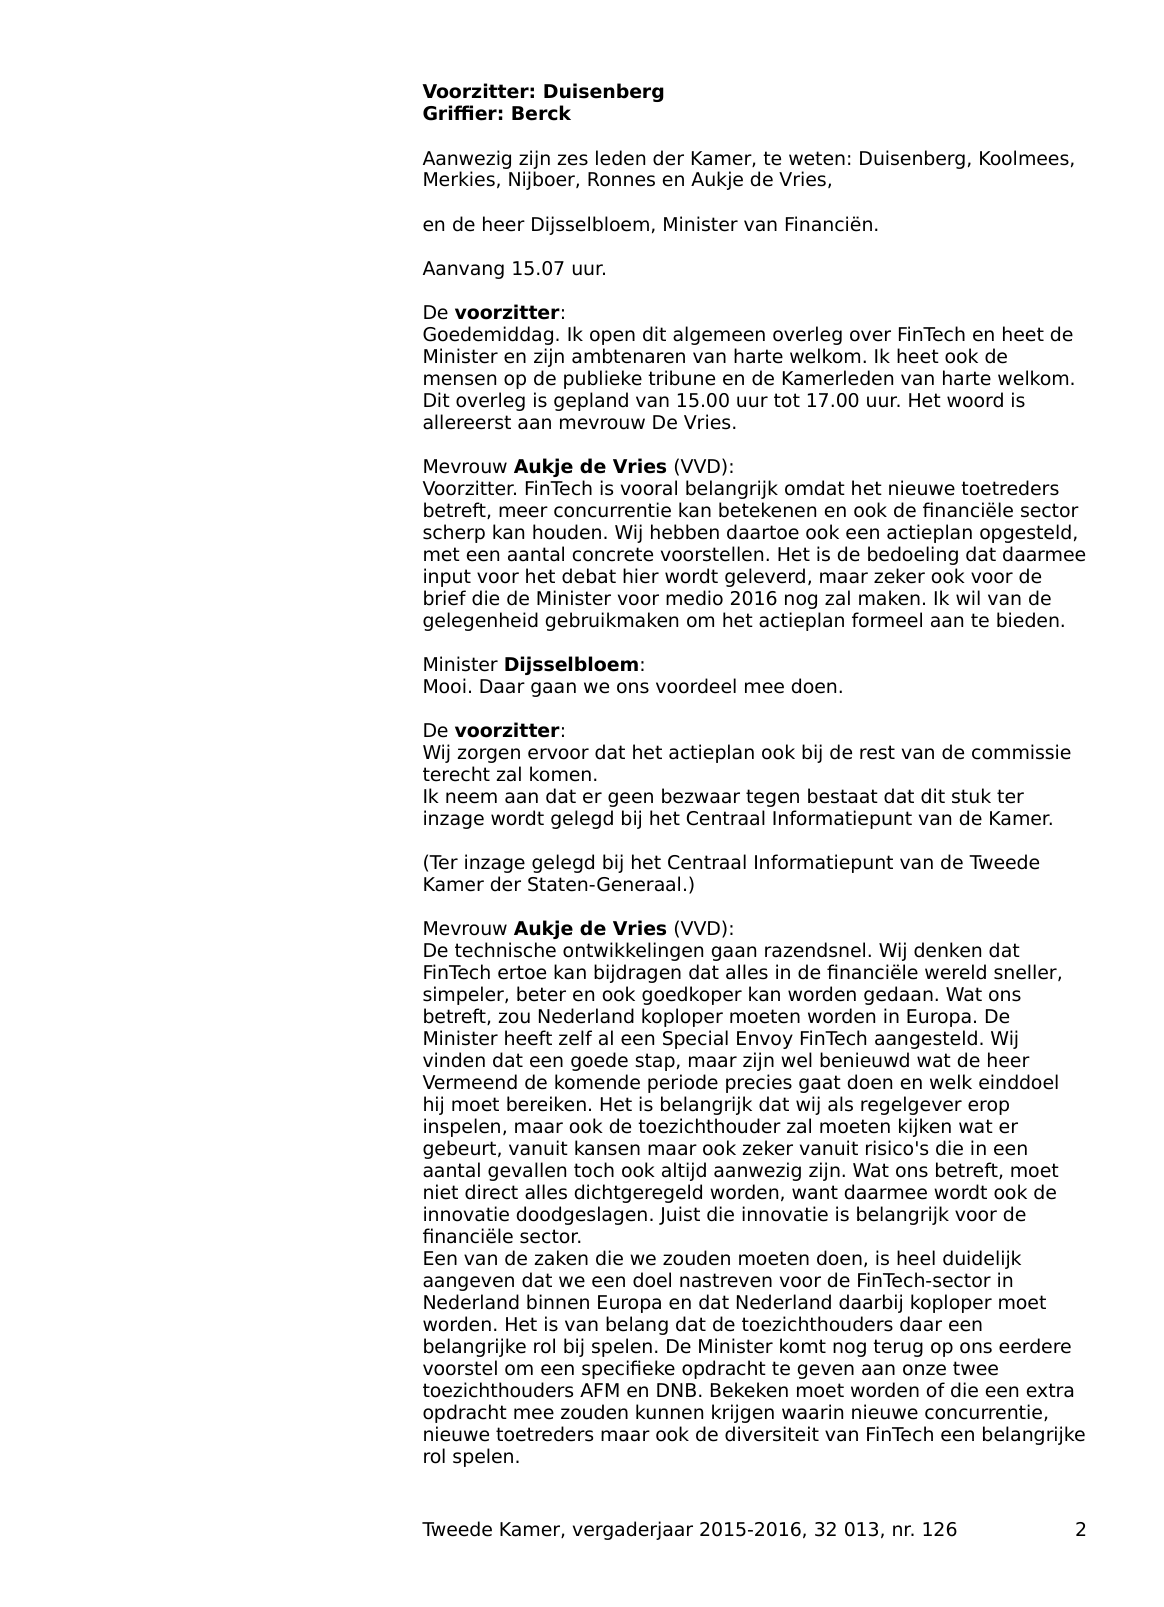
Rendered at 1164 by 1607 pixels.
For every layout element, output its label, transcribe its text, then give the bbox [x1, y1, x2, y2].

text Goedemiddag. Ik open dit algemeen overleg over FinTech en heet de Minister en zijn ambtenaren van harte welkom. Ik heet ook de mensen op de publieke tribune en de Kamerleden van harte welkom. Dit overleg is gepland van 15.00 uur tot 17.00 uur. Het woord is allereerst aan mevrouw De Vries. [422, 324, 1087, 434]
text (Ter inzage gelegd bij het Centraal Informatiepunt van de Tweede Kamer der Staten-Generaal.) [422, 852, 1087, 896]
text Een van de zaken die we zouden moeten doen, is heel duidelijk aangeven dat we een doel nastreven voor de FinTech-sector in Nederland binnen Europa en dat Nederland daarbij koploper moet worden. Het is van belang dat de toezichthouders daar een belangrijke rol bij spelen. De Minister komt nog terug op ons eerdere voorstel om een specifieke opdracht te geven aan onze twee toezichthouders AFM en DNB. Bekeken moet worden of die een extra opdracht mee zouden kunnen krijgen waarin nieuwe concurrentie, nieuwe toetreders maar ook de diversiteit van FinTech een belangrijke rol spelen. [422, 1248, 1087, 1468]
text Ik neem aan dat er geen bezwaar tegen bestaat dat dit stuk ter inzage wordt gelegd bij het Centraal Informatiepunt van de Kamer. [422, 786, 1087, 830]
text Aanwezig zijn zes leden der Kamer, te weten: Duisenberg, Koolmees, Merkies, Nijboer, Ronnes en Aukje de Vries, [422, 147, 1087, 191]
text Mevrouw Aukje de Vries (VVD): [422, 456, 1087, 478]
text De voorzitter: [422, 720, 1087, 742]
text De technische ontwikkelingen gaan razendsnel. Wij denken dat FinTech ertoe kan bijdragen dat alles in de financiële wereld sneller, simpeler, beter en ook goedkoper kan worden gedaan. Wat ons betreft, zou Nederland koploper moeten worden in Europa. De Minister heeft zelf al een Special Envoy FinTech aangesteld. Wij vinden dat een goede stap, maar zijn wel benieuwd wat de heer Vermeend de komende periode precies gaat doen en welk einddoel hij moet bereiken. Het is belangrijk dat wij als regelgever erop inspelen, maar ook de toezichthouder zal moeten kijken wat er gebeurt, vanuit kansen maar ook zeker vanuit risico's die in een aantal gevallen toch ook altijd aanwezig zijn. Wat ons betreft, moet niet direct alles dichtgeregeld worden, want daarmee wordt ook de innovatie doodgeslagen. Juist die innovatie is belangrijk voor de financiële sector. [422, 940, 1087, 1248]
text Minister Dijsselbloem: [422, 654, 1087, 676]
text Wij zorgen ervoor dat het actieplan ook bij de rest van de commissie terecht zal komen. [422, 742, 1087, 786]
text Voorzitter: Duisenberg [422, 81, 1087, 103]
text De voorzitter: [422, 302, 1087, 324]
text Mevrouw Aukje de Vries (VVD): [422, 918, 1087, 940]
text Griffier: Berck [422, 103, 1087, 125]
text Mooi. Daar gaan we ons voordeel mee doen. [422, 676, 1087, 698]
text Voorzitter. FinTech is vooral belangrijk omdat het nieuwe toetreders betreft, meer concurrentie kan betekenen en ook de financiële sector scherp kan houden. Wij hebben daartoe ook een actieplan opgesteld, met een aantal concrete voorstellen. Het is de bedoeling dat daarmee input voor het debat hier wordt geleverd, maar zeker ook voor de brief die de Minister voor medio 2016 nog zal maken. Ik wil van de gelegenheid gebruikmaken om het actieplan formeel aan te bieden. [422, 478, 1087, 632]
text Aanvang 15.07 uur. [422, 258, 1087, 280]
text en de heer Dijsselbloem, Minister van Financiën. [422, 213, 1087, 236]
